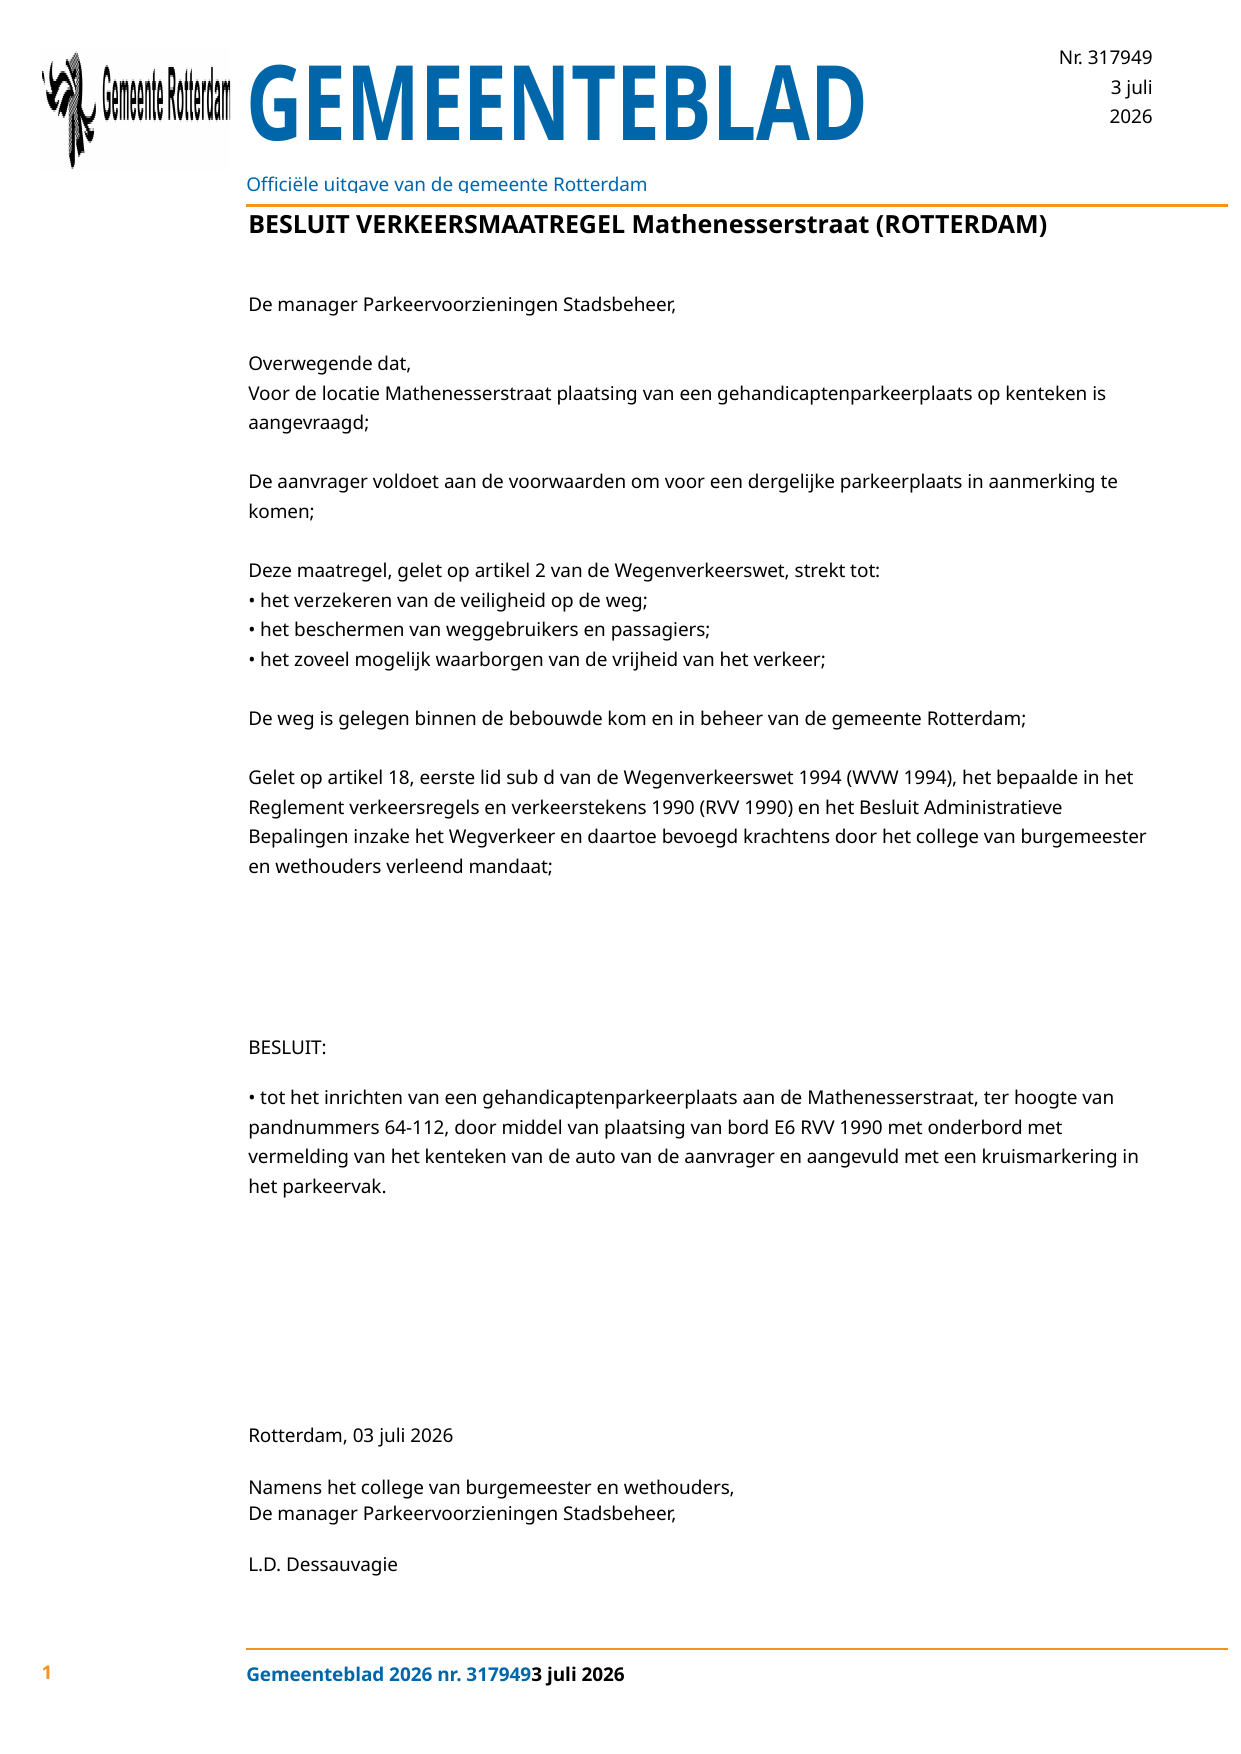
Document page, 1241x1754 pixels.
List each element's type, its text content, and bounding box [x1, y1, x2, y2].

text BESLUIT VERKEERSMAATREGEL Mathenesserstraat (ROTTERDAM) [248, 207, 1152, 241]
text De aanvrager voldoet aan de voorwaarden om voor een dergelijke parkeerplaats in aanmerking te komen; [248, 468, 1152, 524]
text Gelet op artikel 18, eerste lid sub d van de Wegenverkeerswet 1994 (WVW 1994), het bepaalde in het Reglement verkeersregels en verkeerstekens 1990 (RVV 1990) en het Besluit Administratieve Bepalingen inzake het Wegverkeer en daartoe bevoegd krachtens door het college van burgemeester en wethouders verleend mandaat; [248, 764, 1152, 879]
text Rotterdam, 03 juli 2026 [248, 1423, 1152, 1448]
text Deze maatregel, gelet op artikel 2 van de Wegenverkeerswet, strekt tot: [248, 557, 1152, 583]
text Voor de locatie Mathenesserstraat plaatsing van een gehandicaptenparkeerplaats op kenteken is aangevraagd; [248, 380, 1152, 435]
picture [41, 47, 231, 172]
text Namens het college van burgemeester en wethouders, [248, 1474, 1152, 1500]
text Overwegende dat, [248, 350, 1152, 376]
text • tot het inrichten van een gehandicaptenparkeerplaats aan de Mathenesserstraat, ter hoogte van pandnummers 64-112, door middel van plaatsing van bord E6 RVV 1990 met onderbord met vermelding van het kenteken van de auto van de aanvrager en aangevuld met een kruismarkering in het parkeervak. [248, 1084, 1152, 1199]
text De weg is gelegen binnen de bebouwde kom en in beheer van de gemeente Rotterdam; [248, 705, 1152, 731]
text • het verzekeren van de veiligheid op de weg; [248, 587, 1152, 613]
text De manager Parkeervoorzieningen Stadsbeheer, [248, 1500, 1152, 1526]
text BESLUIT: [248, 1034, 1152, 1060]
text De manager Parkeervoorzieningen Stadsbeheer, [248, 291, 1152, 317]
text • het zoveel mogelijk waarborgen van de vrijheid van het verkeer; [248, 646, 1152, 672]
text • het beschermen van weggebruikers en passagiers; [248, 616, 1152, 642]
text L.D. Dessauvagie [248, 1551, 1152, 1577]
